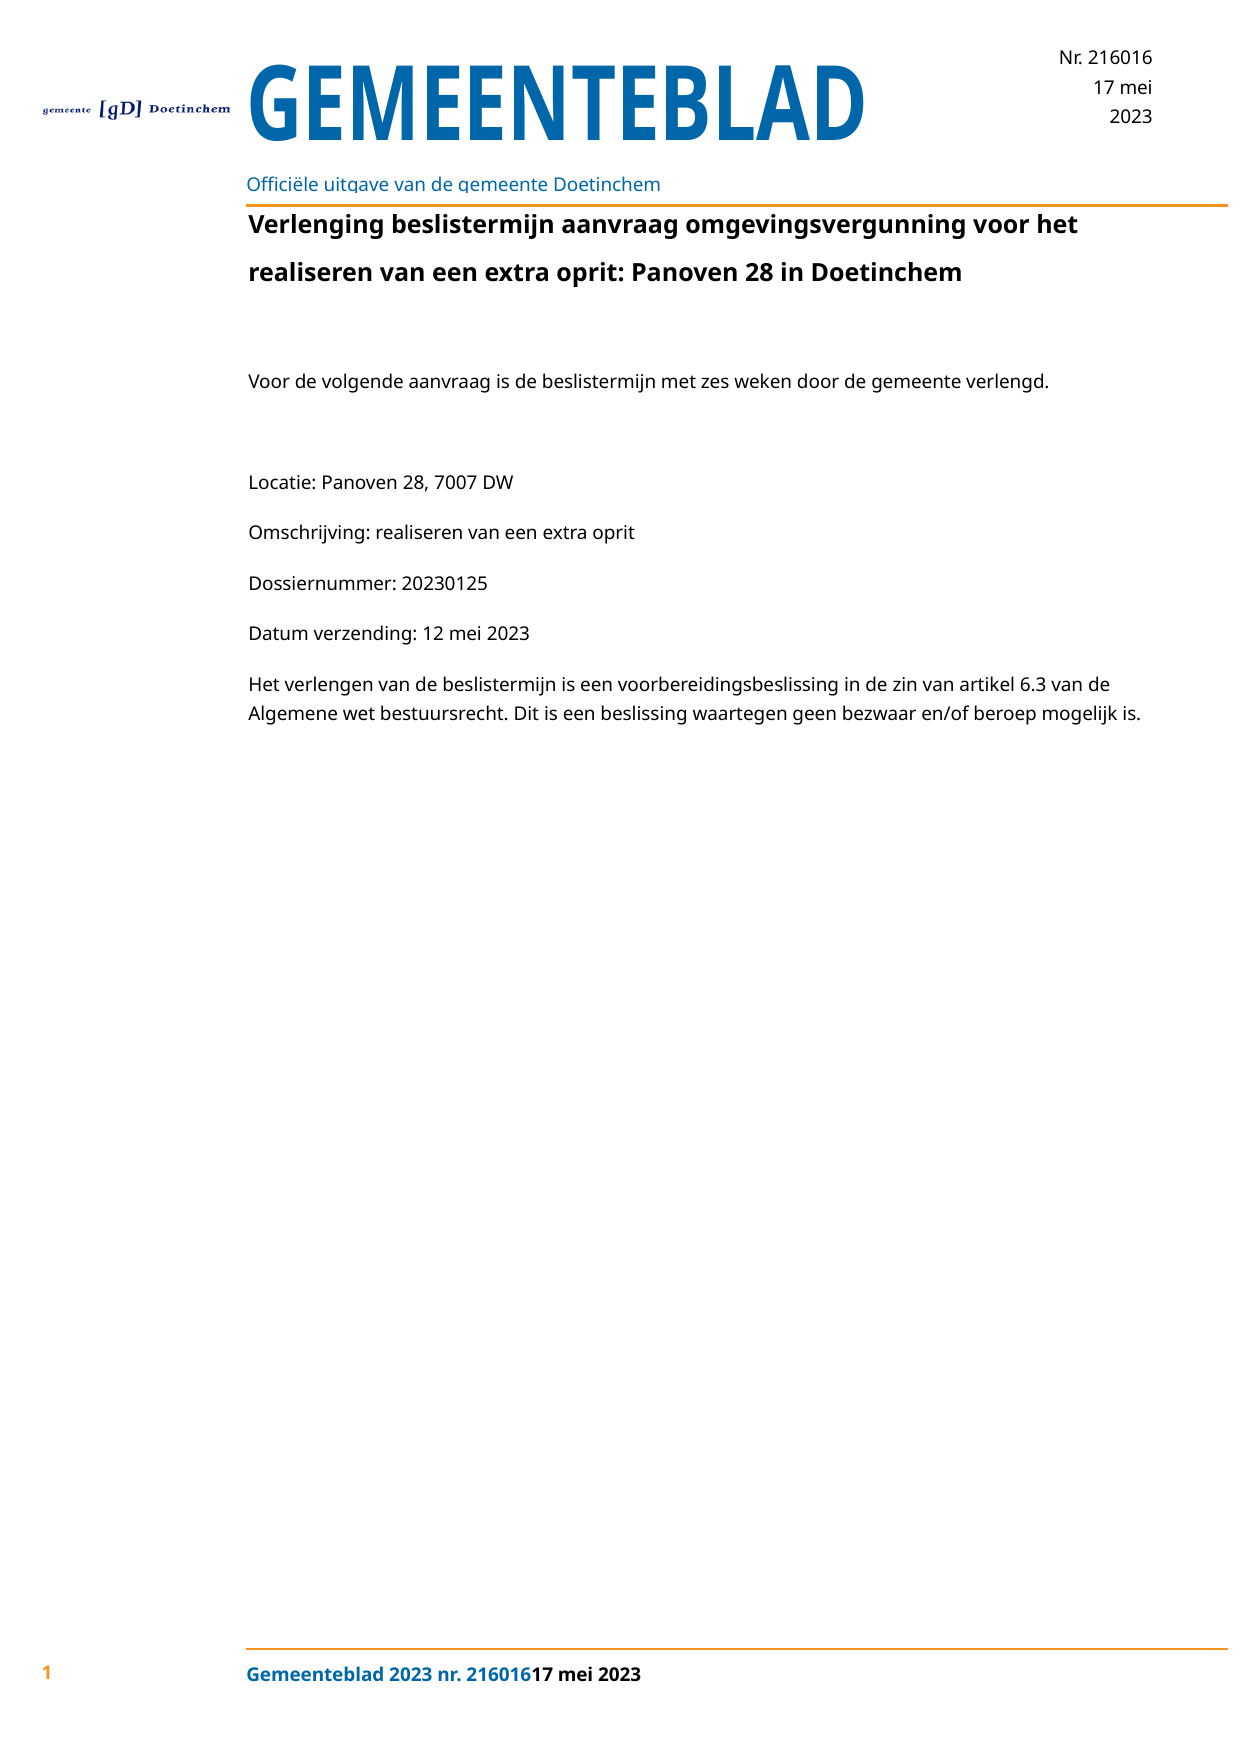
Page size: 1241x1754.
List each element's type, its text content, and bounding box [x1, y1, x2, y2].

text Voor de volgende aanvraag is de beslistermijn met zes weken door de gemeente verlengd. [248, 368, 1152, 394]
text Het verlengen van de beslistermijn is een voorbereidingsbeslissing in de zin van artikel 6.3 van de Algemene wet bestuursrecht. Dit is een beslissing waartegen geen bezwaar en/of beroep mogelijk is. [248, 671, 1152, 726]
text Verlenging beslistermijn aanvraag omgevingsvergunning voor het realiseren van een extra oprit: Panoven 28 in Doetinchem [248, 207, 1152, 288]
text Dossiernummer: 20230125 [248, 570, 1152, 596]
text Locatie: Panoven 28, 7007 DW [248, 469, 1152, 495]
text Omschrijving: realiseren van een extra oprit [248, 519, 1152, 545]
picture [41, 47, 231, 172]
text Datum verzending: 12 mei 2023 [248, 620, 1152, 646]
